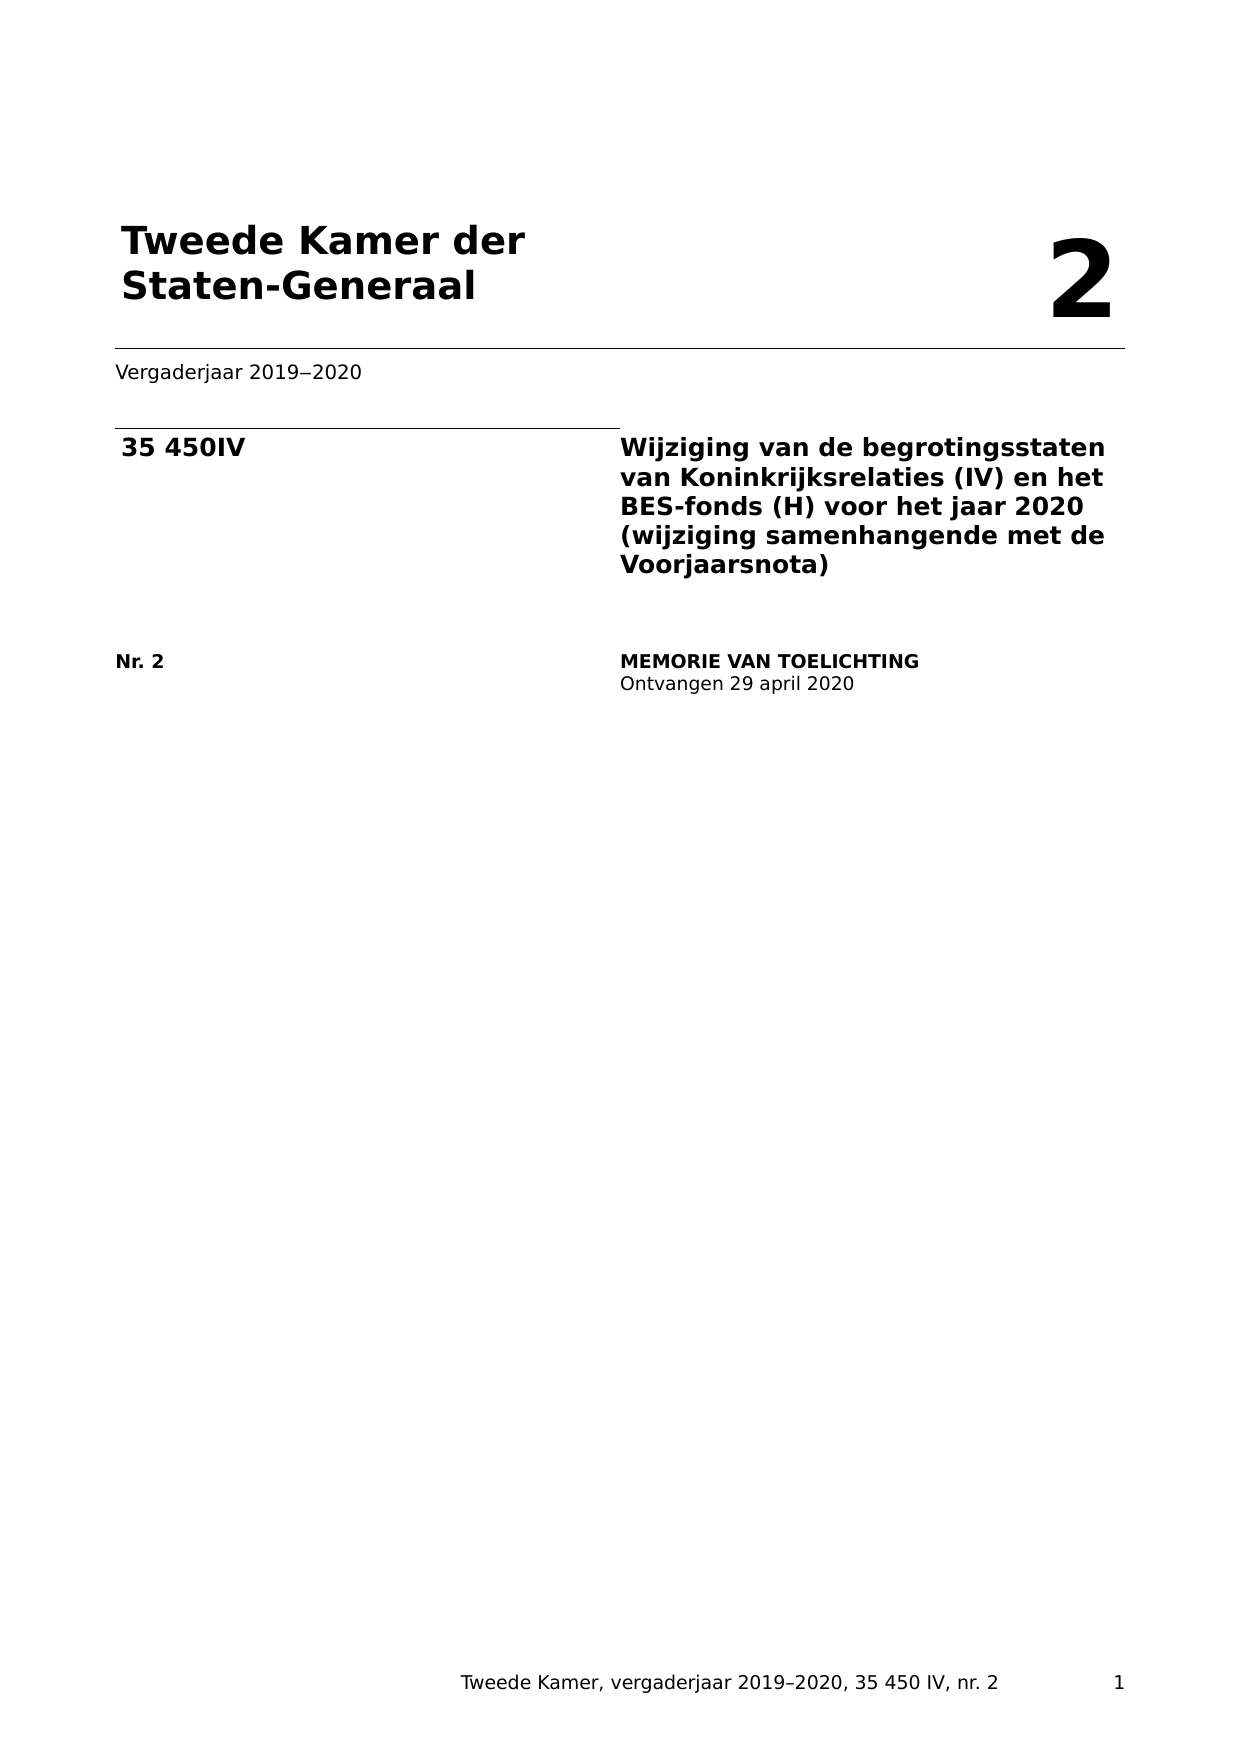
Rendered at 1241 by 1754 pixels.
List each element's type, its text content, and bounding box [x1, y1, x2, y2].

table_header 35 450IV [115, 429, 620, 585]
table_cell Vergaderjaar 2019‒2020 [115, 349, 1125, 384]
table_header MEMORIE VAN TOELICHTING Ontvangen 29 april 2020 [620, 651, 1125, 717]
table_header Nr. 2 [115, 651, 620, 717]
table_header Tweede Kamer der Staten-Generaal [115, 213, 620, 348]
table_header 2 [620, 213, 1125, 348]
table_header Wijziging van de begrotingsstaten van Koninkrijksrelaties (IV) en het BES-fonds (H) voor het jaar 2020 (wijziging samenhangende met de Voorjaarsnota) [620, 428, 1125, 585]
